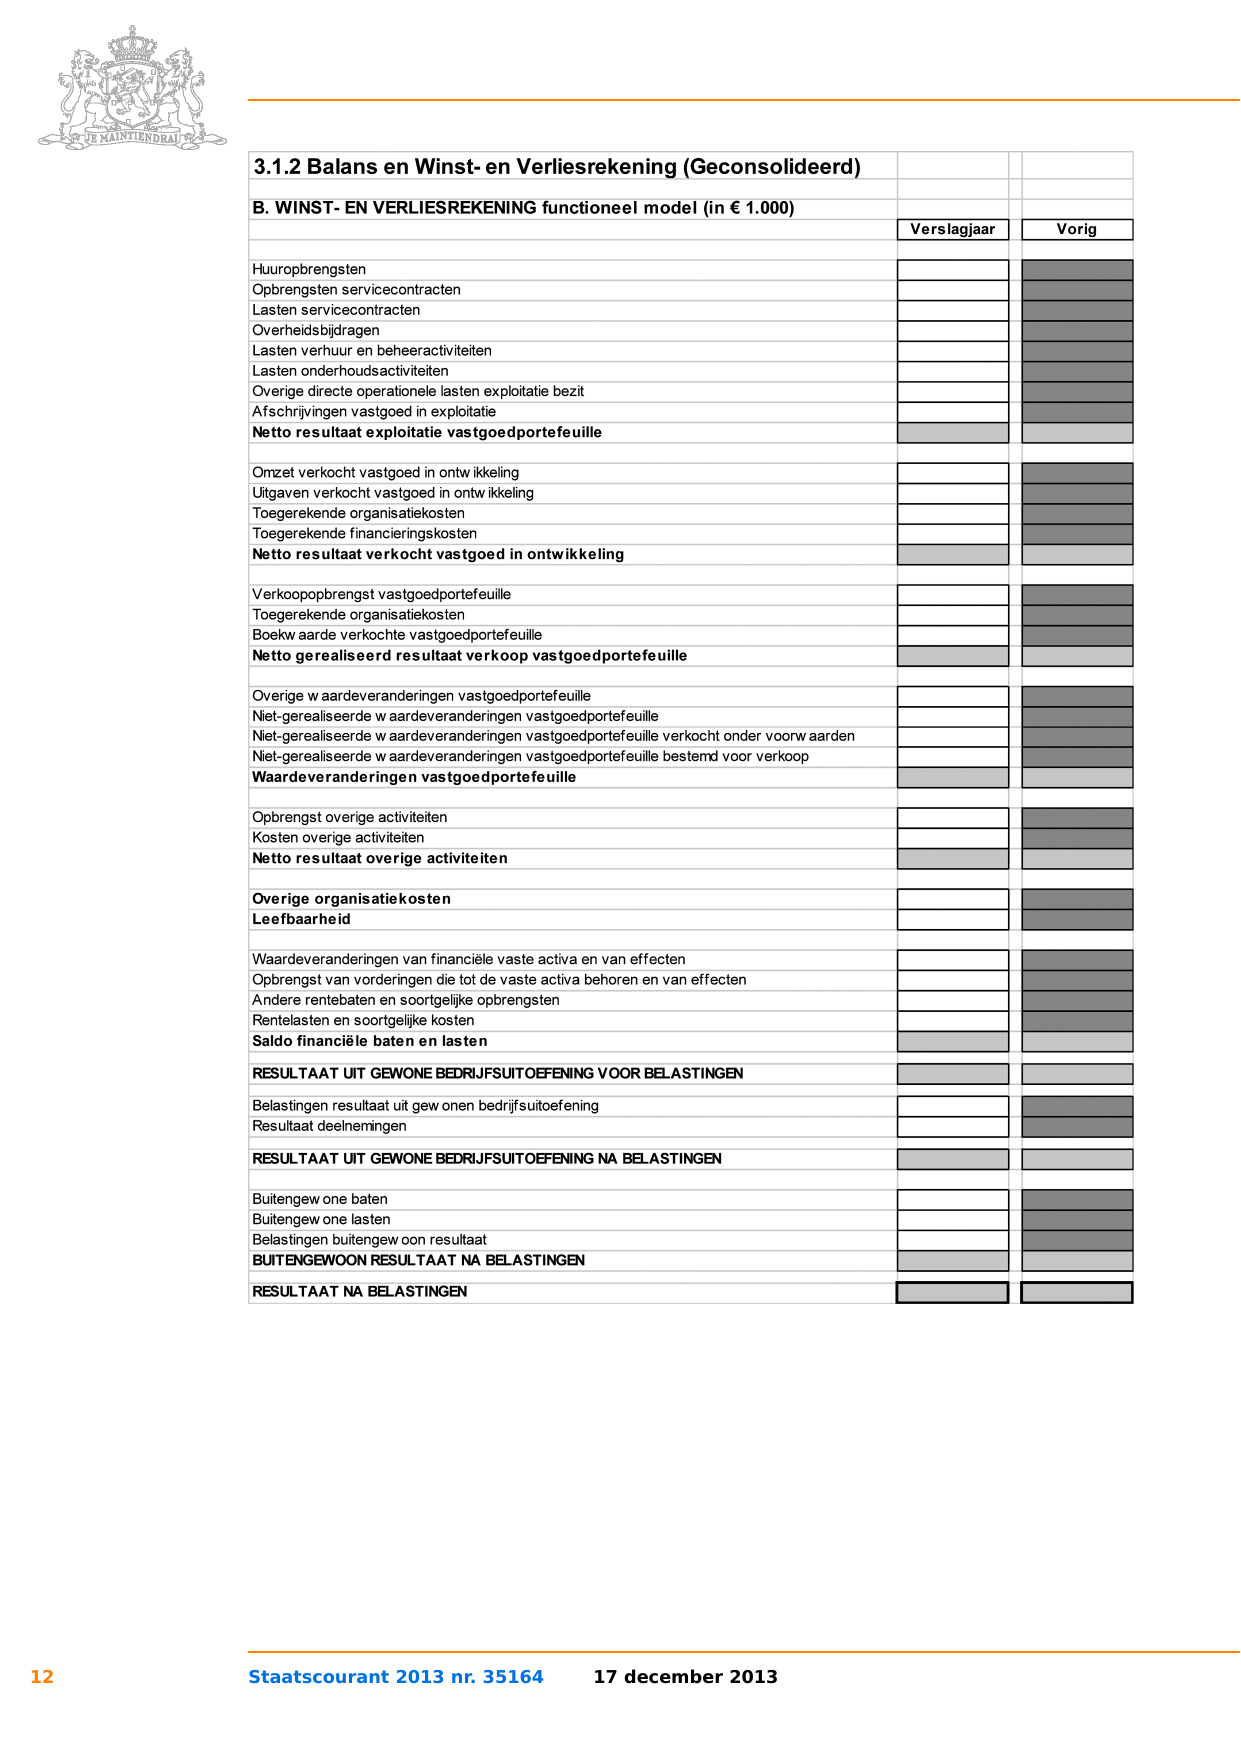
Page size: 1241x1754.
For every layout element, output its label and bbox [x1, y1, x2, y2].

picture [248, 151, 1134, 1304]
picture [38, 25, 227, 150]
